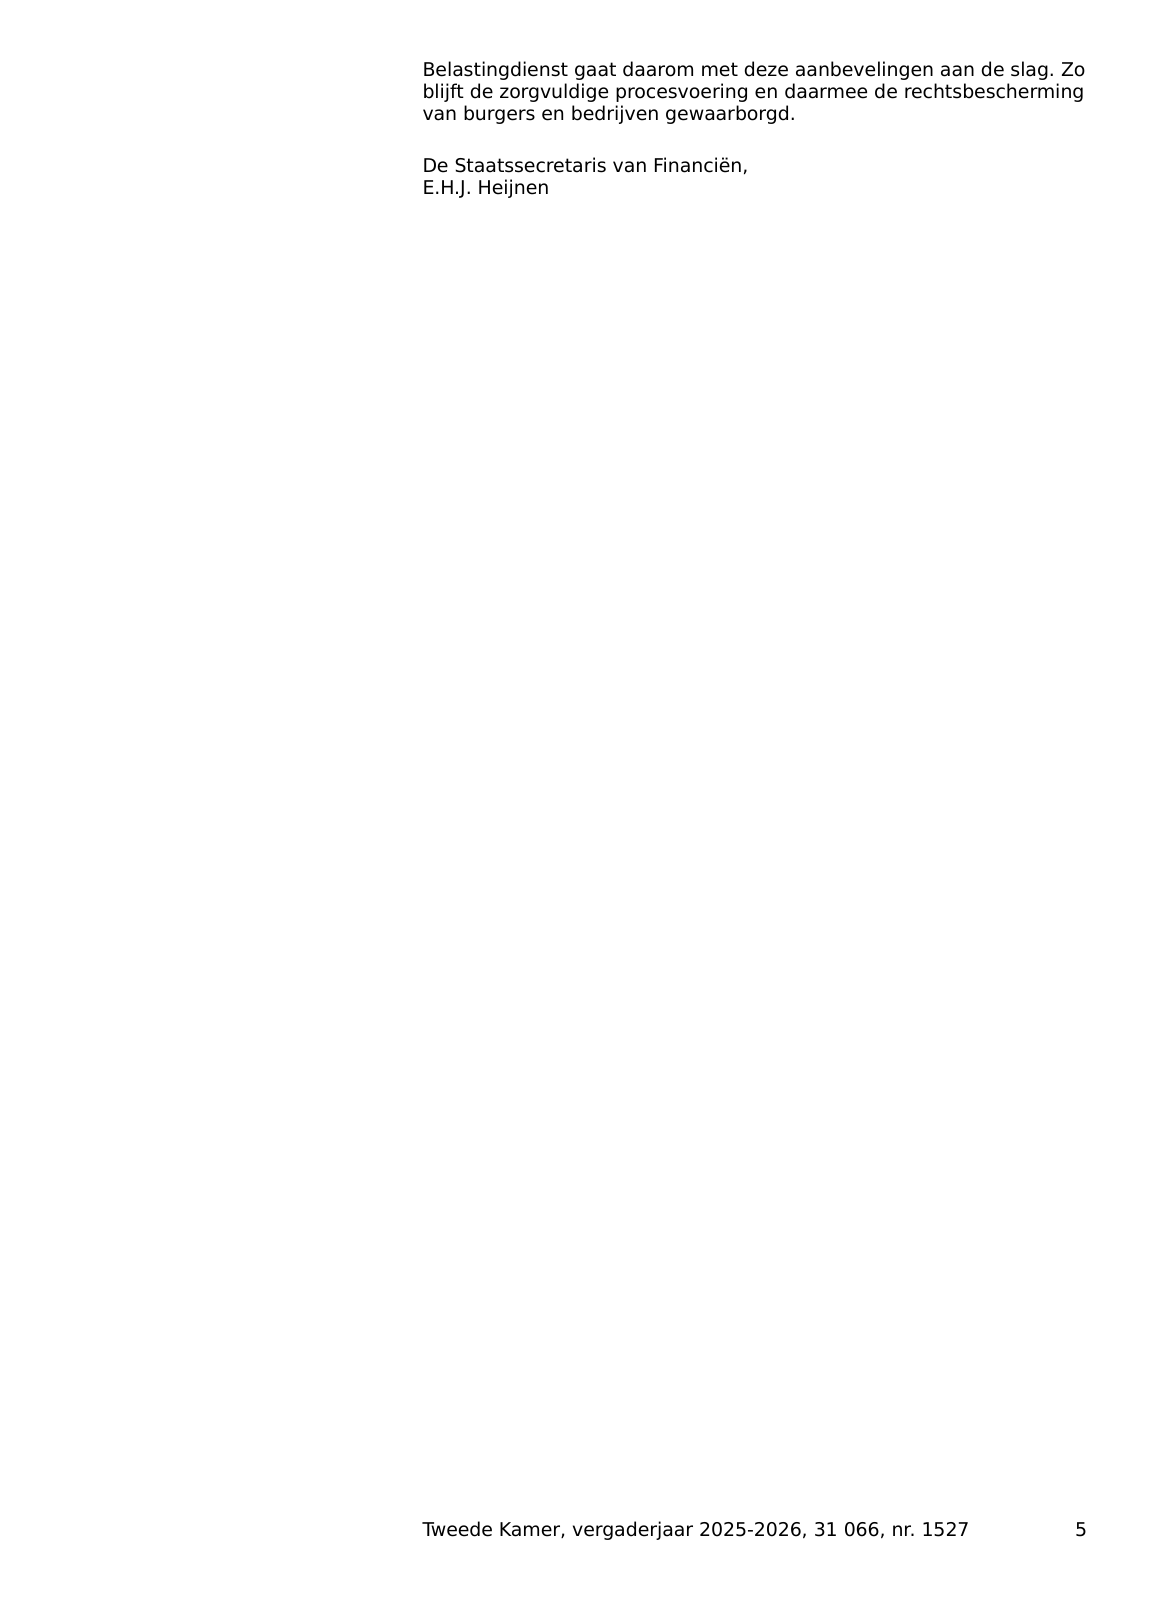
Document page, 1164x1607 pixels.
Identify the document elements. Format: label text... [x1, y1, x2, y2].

text Belastingdienst gaat daarom met deze aanbevelingen aan de slag. Zo blijft de zorgvuldige procesvoering en daarmee de rechtsbescherming van burgers en bedrijven gewaarborgd. [422, 59, 1087, 125]
text De Staatssecretaris van Financiën, E.H.J. Heijnen [422, 155, 1087, 199]
